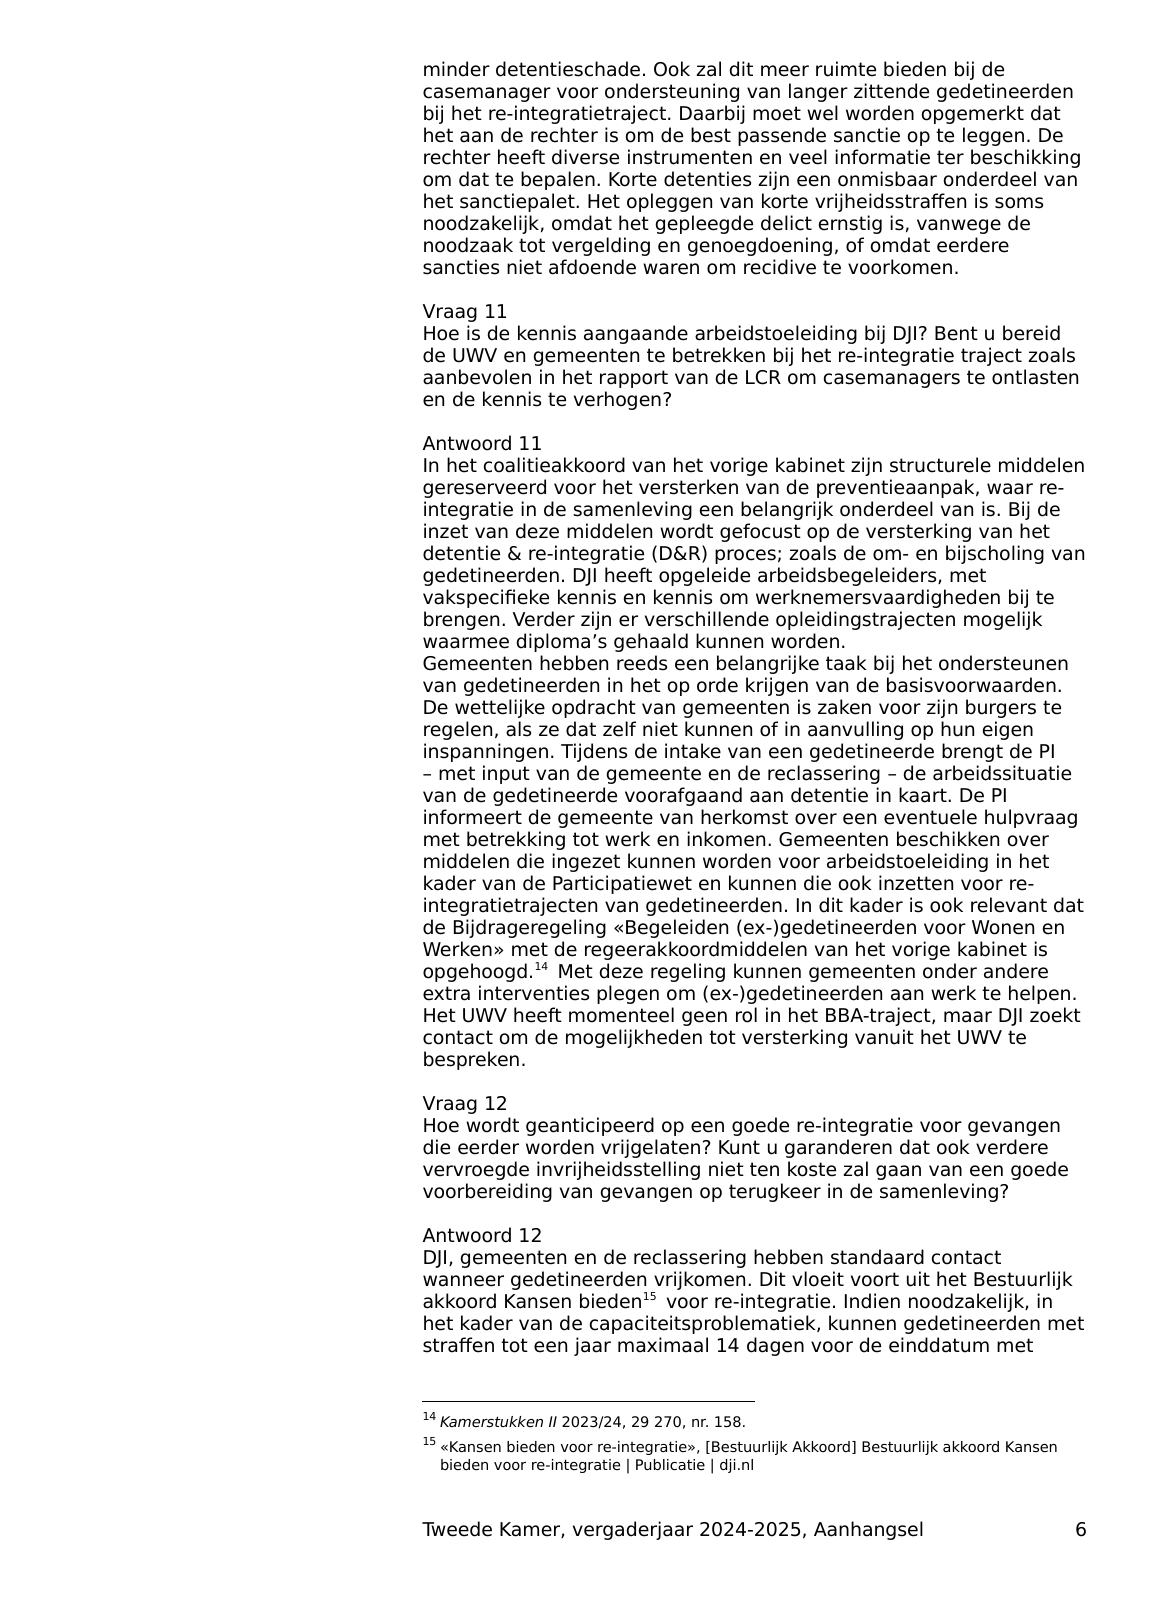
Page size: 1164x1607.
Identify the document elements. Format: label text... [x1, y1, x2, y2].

text Hoe is de kennis aangaande arbeidstoeleiding bij DJI? Bent u bereid de UWV en gemeenten te betrekken bij het re-integratie traject zoals aanbevolen in het rapport van de LCR om casemanagers te ontlasten en de kennis te verhogen? [422, 323, 1087, 411]
text Gemeenten hebben reeds een belangrijke taak bij het ondersteunen van gedetineerden in het op orde krijgen van de basisvoorwaarden. De wettelijke opdracht van gemeenten is zaken voor zijn burgers te regelen, als ze dat zelf niet kunnen of in aanvulling op hun eigen inspanningen. Tijdens de intake van een gedetineerde brengt de PI – met input van de gemeente en de reclassering – de arbeidssituatie van de gedetineerde voorafgaand aan detentie in kaart. De PI informeert de gemeente van herkomst over een eventuele hulpvraag met betrekking tot werk en inkomen. Gemeenten beschikken over middelen die ingezet kunnen worden voor arbeidstoeleiding in het kader van de Participatiewet en kunnen die ook inzetten voor re-integratietrajecten van gedetineerden. In dit kader is ook relevant dat de Bijdrageregeling «Begeleiden (ex-)gedetineerden voor Wonen en Werken» met de regeerakkoordmiddelen van het vorige kabinet is opgehoogd. Met deze regeling kunnen gemeenten onder andere extra interventies plegen om (ex-)gedetineerden aan werk te helpen. [422, 653, 1087, 1004]
text Hoe wordt geanticipeerd op een goede re-integratie voor gevangen die eerder worden vrijgelaten? Kunt u garanderen dat ook verdere vervroegde invrijheidsstelling niet ten koste zal gaan van een goede voorbereiding van gevangen op terugkeer in de samenleving? [422, 1115, 1087, 1203]
text «Kansen bieden voor re-integratie», [Bestuurlijk Akkoord] Bestuurlijk akkoord Kansen bieden voor re-integratie | Publicatie | dji.nl [422, 1435, 1087, 1474]
text minder detentieschade. Ook zal dit meer ruimte bieden bij de casemanager voor ondersteuning van langer zittende gedetineerden bij het re-integratietraject. Daarbij moet wel worden opgemerkt dat het aan de rechter is om de best passende sanctie op te leggen. De rechter heeft diverse instrumenten en veel informatie ter beschikking om dat te bepalen. Korte detenties zijn een onmisbaar onderdeel van het sanctiepalet. Het opleggen van korte vrijheidsstraffen is soms noodzakelijk, omdat het gepleegde delict ernstig is, vanwege de noodzaak tot vergelding en genoegdoening, of omdat eerdere sancties niet afdoende waren om recidive te voorkomen. [422, 59, 1087, 279]
text In het coalitieakkoord van het vorige kabinet zijn structurele middelen gereserveerd voor het versterken van de preventieaanpak, waar re-integratie in de samenleving een belangrijk onderdeel van is. Bij de inzet van deze middelen wordt gefocust op de versterking van het detentie & re-integratie (D&R) proces; zoals de om- en bijscholing van gedetineerden. DJI heeft opgeleide arbeidsbegeleiders, met vakspecifieke kennis en kennis om werknemersvaardigheden bij te brengen. Verder zijn er verschillende opleidingstrajecten mogelijk waarmee diploma’s gehaald kunnen worden. [422, 455, 1087, 653]
text Antwoord 11 [422, 433, 1087, 455]
text Vraag 12 [422, 1093, 1087, 1115]
text Antwoord 12 [422, 1225, 1087, 1247]
text Vraag 11 [422, 301, 1087, 323]
text DJI, gemeenten en de reclassering hebben standaard contact wanneer gedetineerden vrijkomen. Dit vloeit voort uit het Bestuurlijk akkoord Kansen bieden voor re-integratie. Indien noodzakelijk, in het kader van de capaciteitsproblematiek, kunnen gedetineerden met straffen tot een jaar maximaal 14 dagen voor de einddatum met [422, 1247, 1087, 1357]
text Het UWV heeft momenteel geen rol in het BBA-traject, maar DJI zoekt contact om de mogelijkheden tot versterking vanuit het UWV te bespreken. [422, 1004, 1087, 1071]
text Kamerstukken II 2023/24, 29 270, nr. 158. [422, 1410, 1087, 1432]
